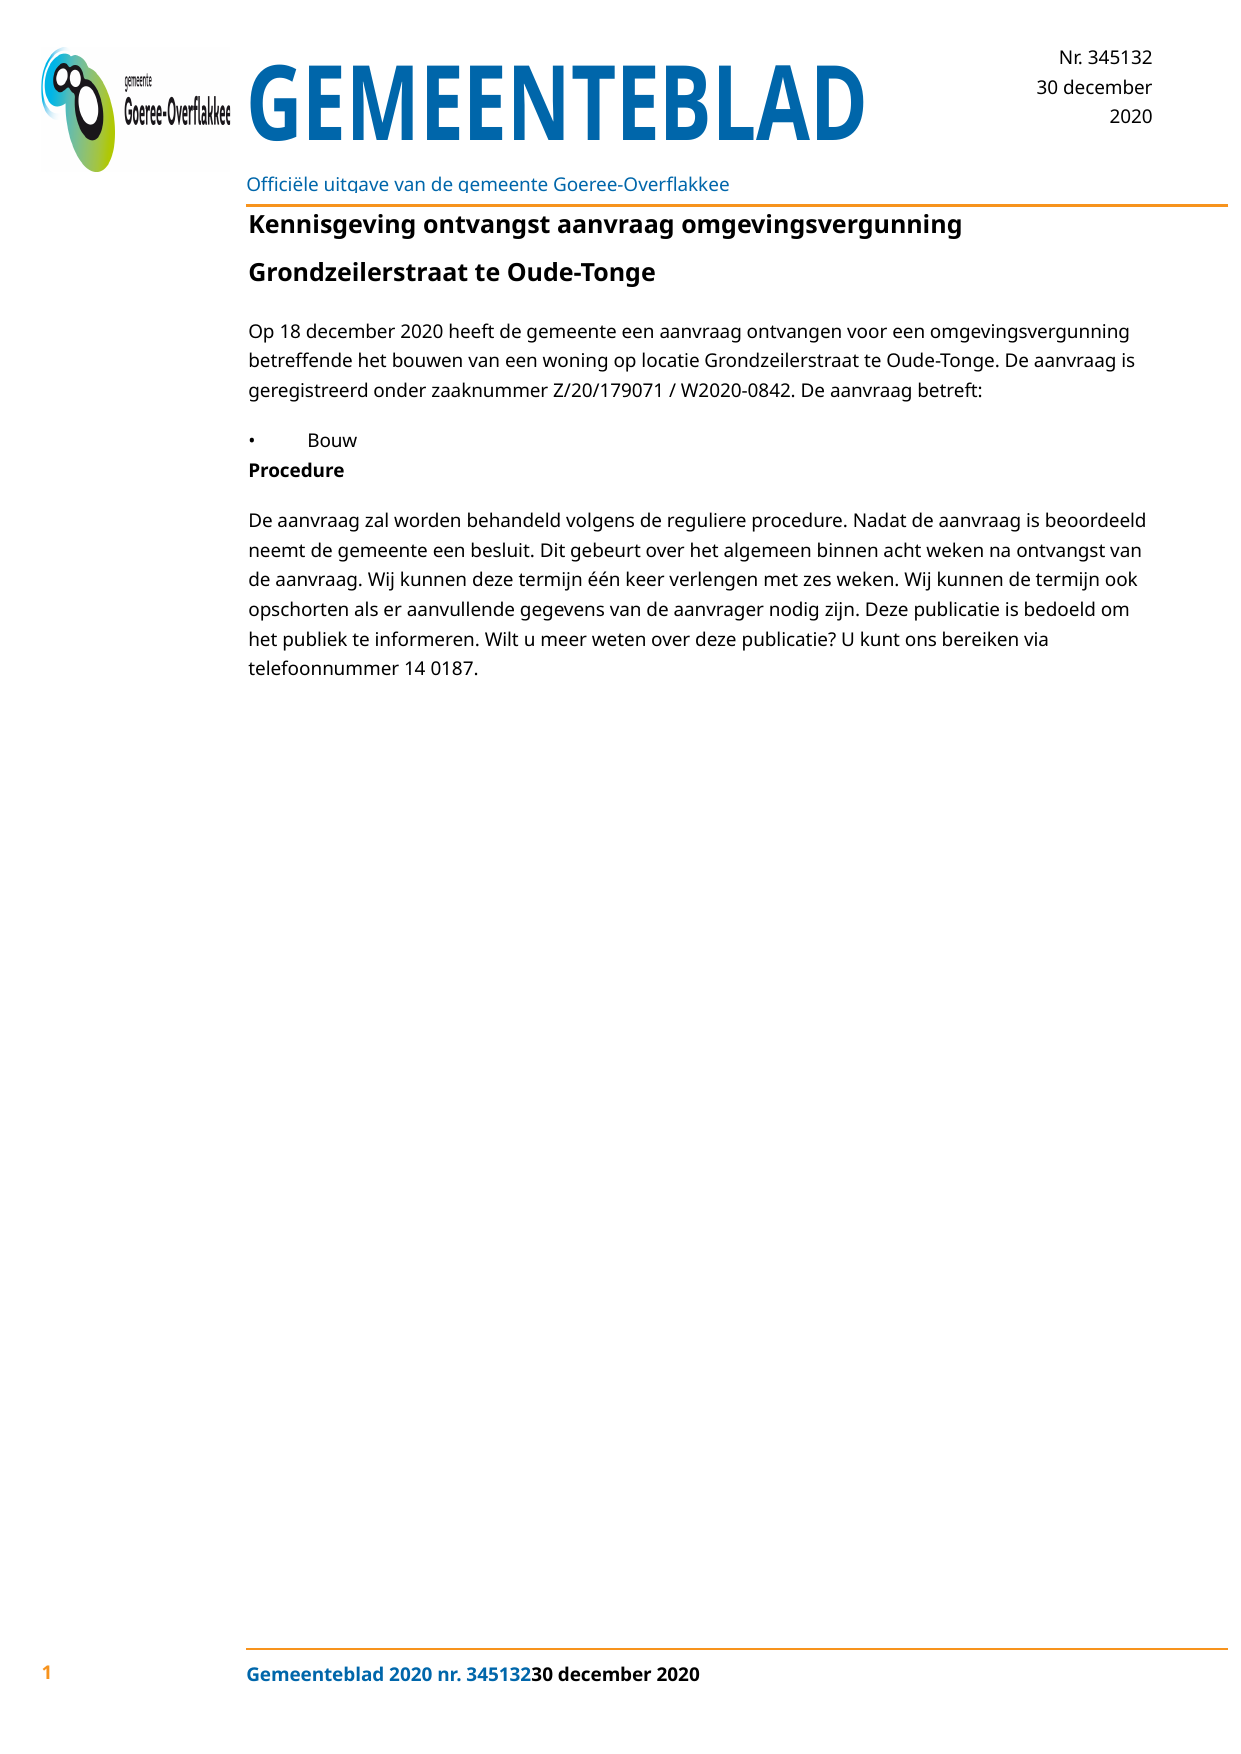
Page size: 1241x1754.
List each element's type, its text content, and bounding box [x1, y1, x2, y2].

picture [41, 47, 231, 172]
text De aanvraag zal worden behandeld volgens de reguliere procedure. Nadat de aanvraag is beoordeeld neemt de gemeente een besluit. Dit gebeurt over het algemeen binnen acht weken na ontvangst van de aanvraag. Wij kunnen deze termijn één keer verlengen met zes weken. Wij kunnen de termijn ook opschorten als er aanvullende gegevens van de aanvrager nodig zijn. Deze publicatie is bedoeld om het publiek te informeren. Wilt u meer weten over deze publicatie? U kunt ons bereiken via telefoonnummer 14 0187. [248, 507, 1152, 681]
text Op 18 december 2020 heeft de gemeente een aanvraag ontvangen voor een omgevingsvergunning betreffende het bouwen van een woning op locatie Grondzeilerstraat te Oude-Tonge. De aanvraag is geregistreerd onder zaaknummer Z/20/179071 / W2020-0842. De aanvraag betreft: [248, 318, 1152, 403]
text Kennisgeving ontvangst aanvraag omgevingsvergunning Grondzeilerstraat te Oude-Tonge [248, 207, 1152, 288]
list Bouw [248, 427, 1152, 453]
text Procedure [248, 457, 1152, 483]
